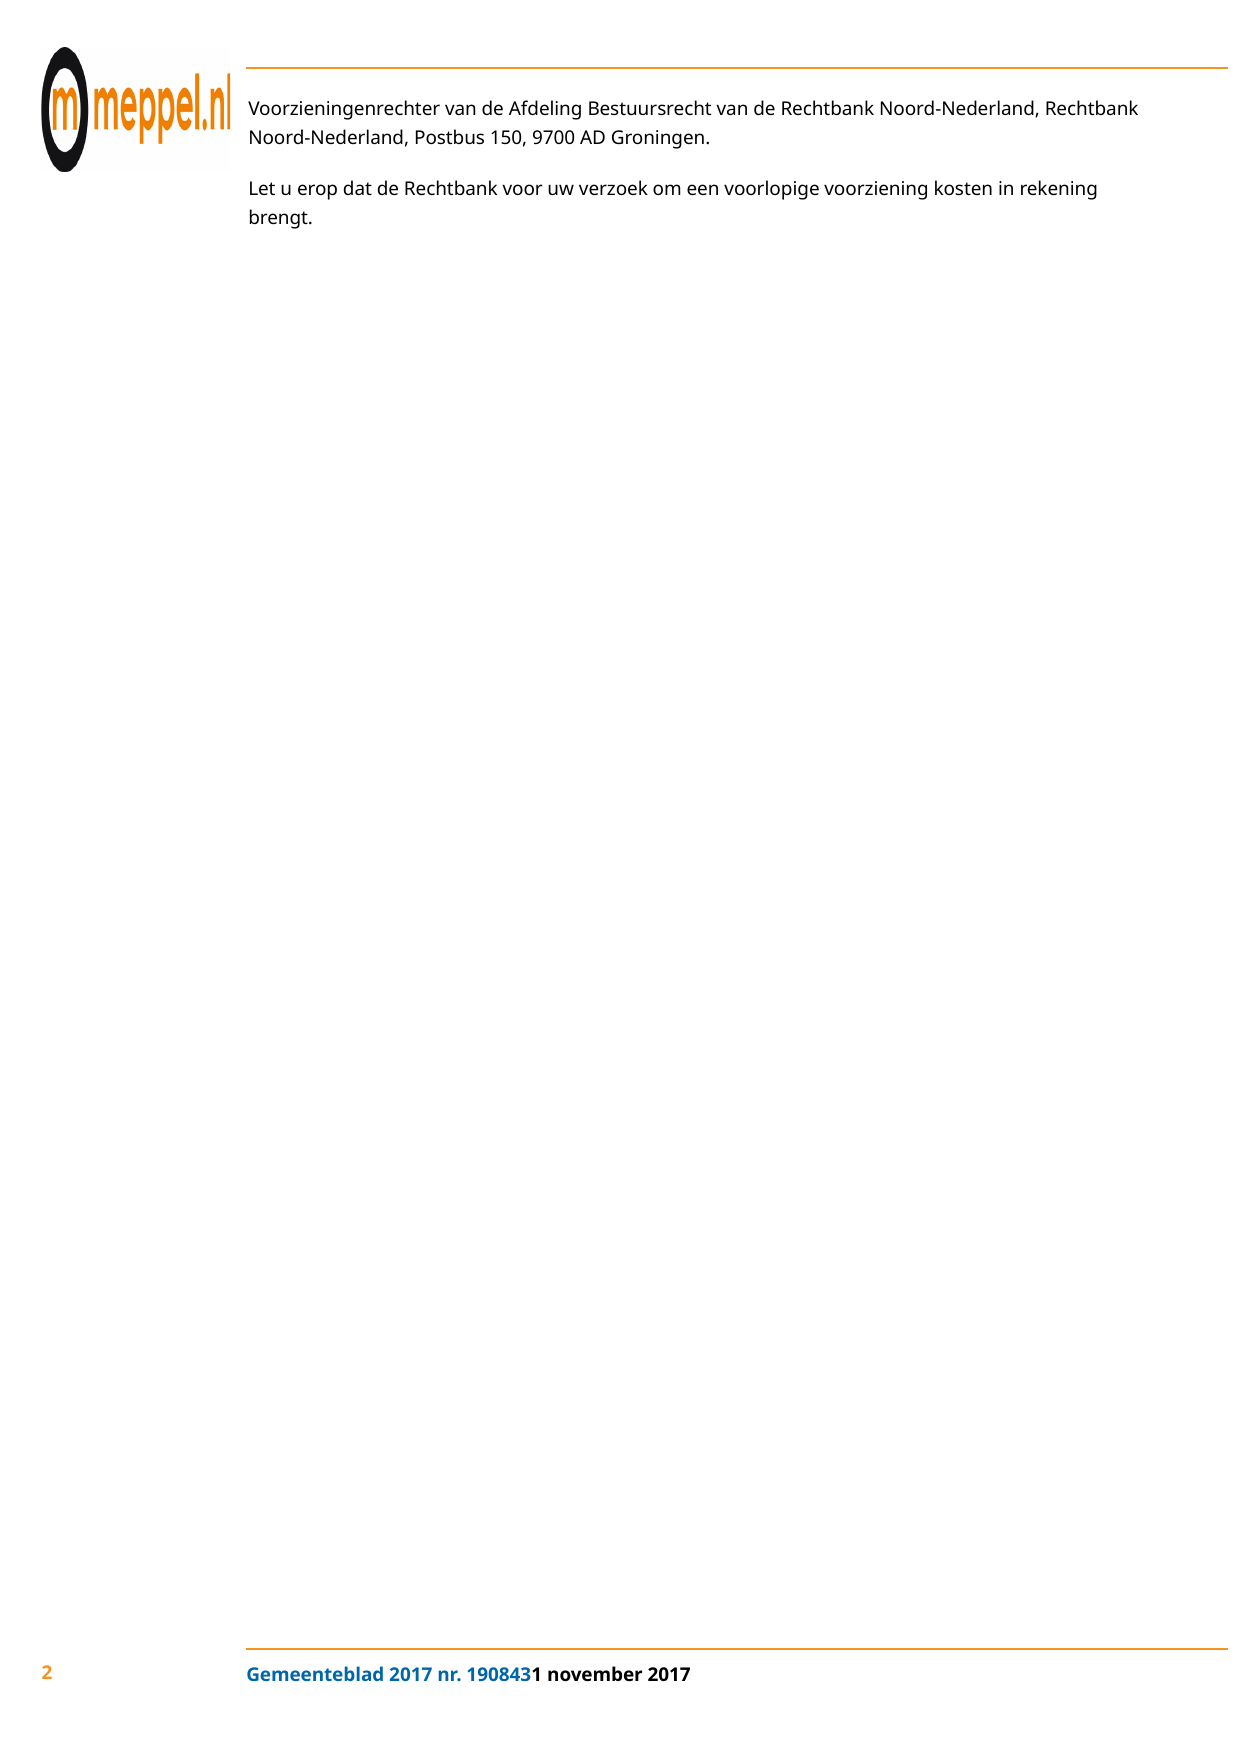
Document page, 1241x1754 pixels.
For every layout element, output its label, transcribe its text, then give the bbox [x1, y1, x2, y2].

picture [41, 47, 231, 172]
text Voorzieningenrechter van de Afdeling Bestuursrecht van de Rechtbank Noord-Nederland, Rechtbank Noord-Nederland, Postbus 150, 9700 AD Groningen. [248, 95, 1152, 150]
text Let u erop dat de Rechtbank voor uw verzoek om een voorlopige voorziening kosten in rekening brengt. [248, 175, 1152, 230]
